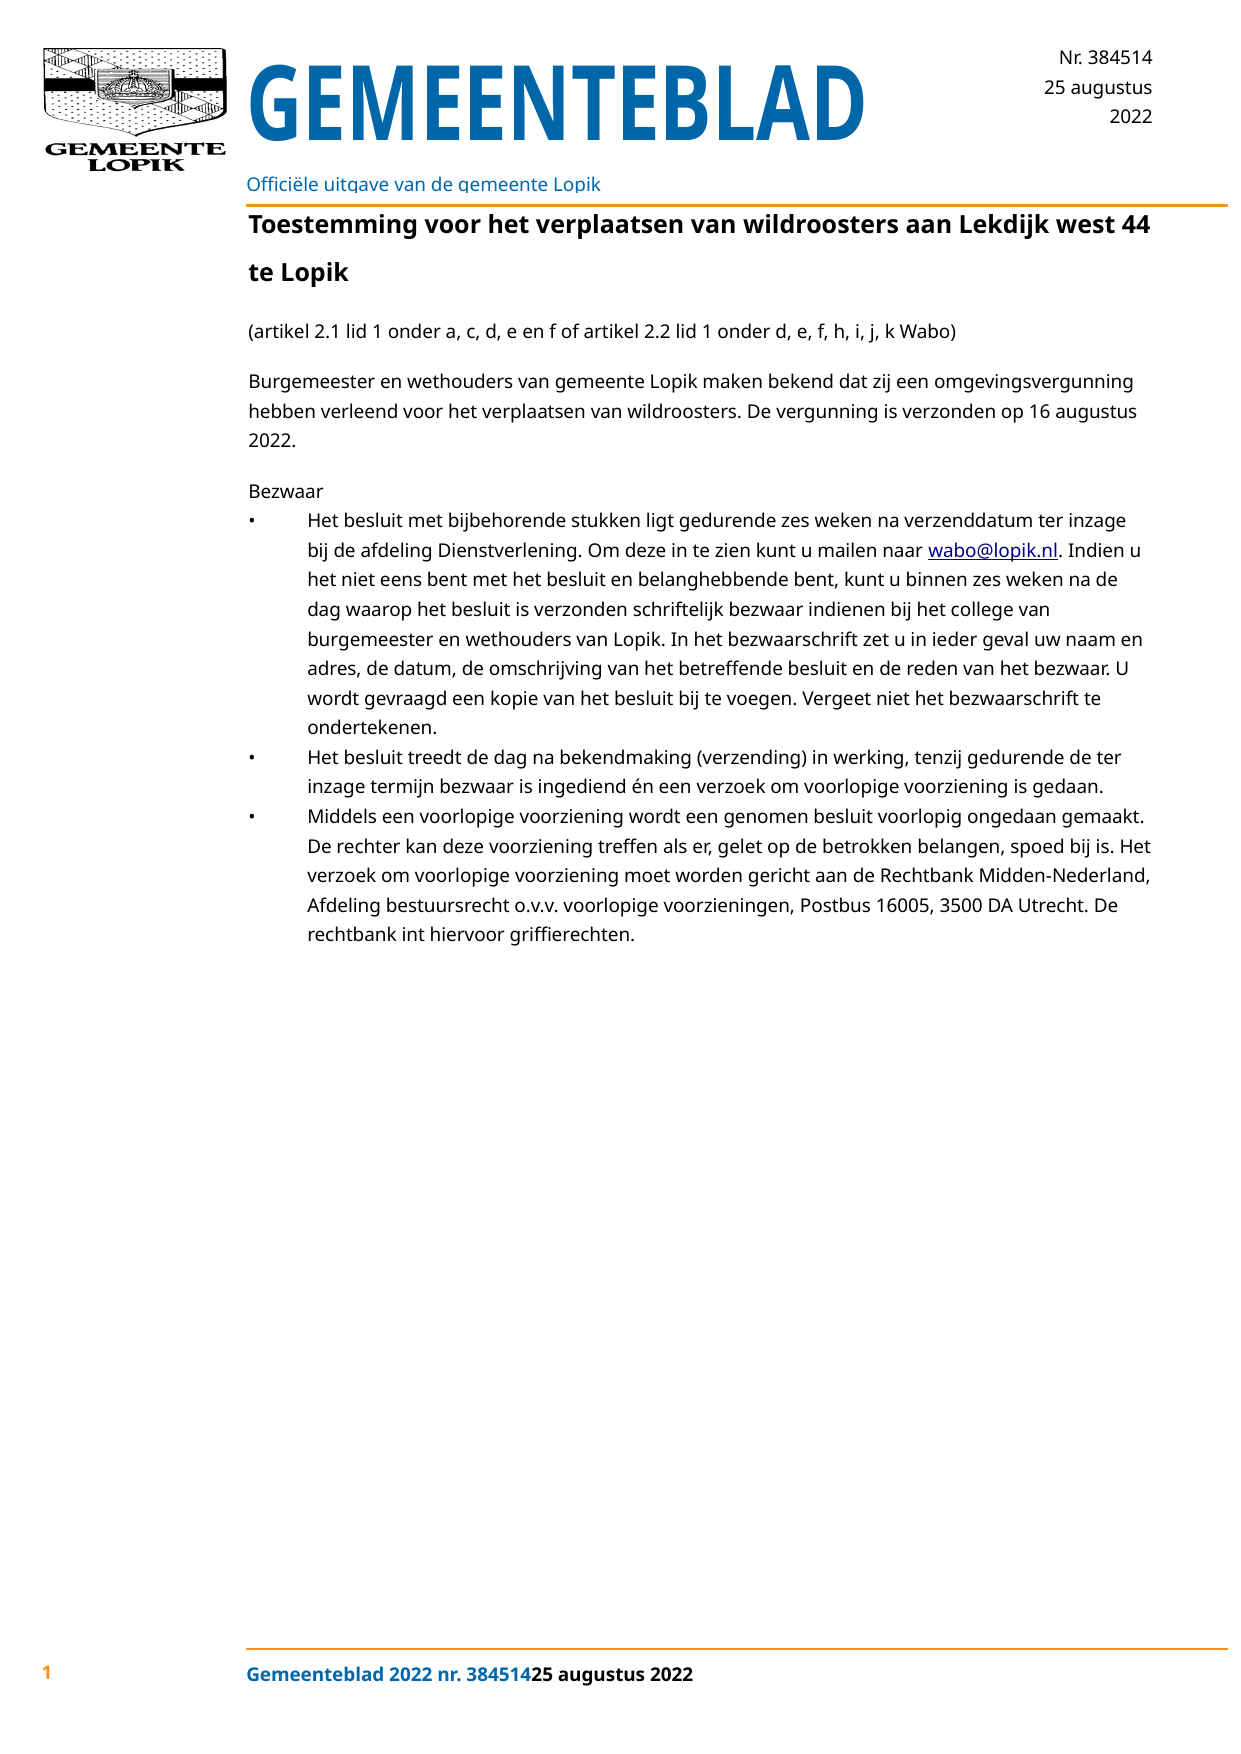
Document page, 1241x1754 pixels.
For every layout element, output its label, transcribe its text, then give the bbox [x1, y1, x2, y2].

picture [41, 47, 231, 172]
list Het besluit met bijbehorende stukken ligt gedurende zes weken na verzenddatum ter inzage bij de afdeling Dienstverlening. Om deze in te zien kunt u mailen naar wabo@lopik.nl. Indien u het niet eens bent met het besluit en belanghebbende bent, kunt u binnen zes weken na de dag waarop het besluit is verzonden schriftelijk bezwaar indienen bij het college van burgemeester en wethouders van Lopik. In het bezwaarschrift zet u in ieder geval uw naam en adres, de datum, de omschrijving van het betreffende besluit en de reden van het bezwaar. U wordt gevraagd een kopie van het besluit bij te voegen. Vergeet niet het bezwaarschrift te ondertekenen. [248, 507, 1152, 740]
text Toestemming voor het verplaatsen van wildroosters aan Lekdijk west 44 te Lopik [248, 207, 1152, 288]
text (artikel 2.1 lid 1 onder a, c, d, e en f of artikel 2.2 lid 1 onder d, e, f, h, i, j, k Wabo) [248, 318, 1152, 344]
list Het besluit treedt de dag na bekendmaking (verzending) in werking, tenzij gedurende de ter inzage termijn bezwaar is ingediend én een verzoek om voorlopige voorziening is gedaan. [248, 744, 1152, 799]
list Middels een voorlopige voorziening wordt een genomen besluit voorlopig ongedaan gemaakt. De rechter kan deze voorziening treffen als er, gelet op de betrokken belangen, spoed bij is. Het verzoek om voorlopige voorziening moet worden gericht aan de Rechtbank Midden-Nederland, Afdeling bestuursrecht o.v.v. voorlopige voorzieningen, Postbus 16005, 3500 DA Utrecht. De rechtbank int hiervoor griffierechten. [248, 803, 1152, 947]
text Bezwaar [248, 478, 1152, 504]
text Burgemeester en wethouders van gemeente Lopik maken bekend dat zij een omgevingsvergunning hebben verleend voor het verplaatsen van wildroosters. De vergunning is verzonden op 16 augustus 2022. [248, 368, 1152, 453]
